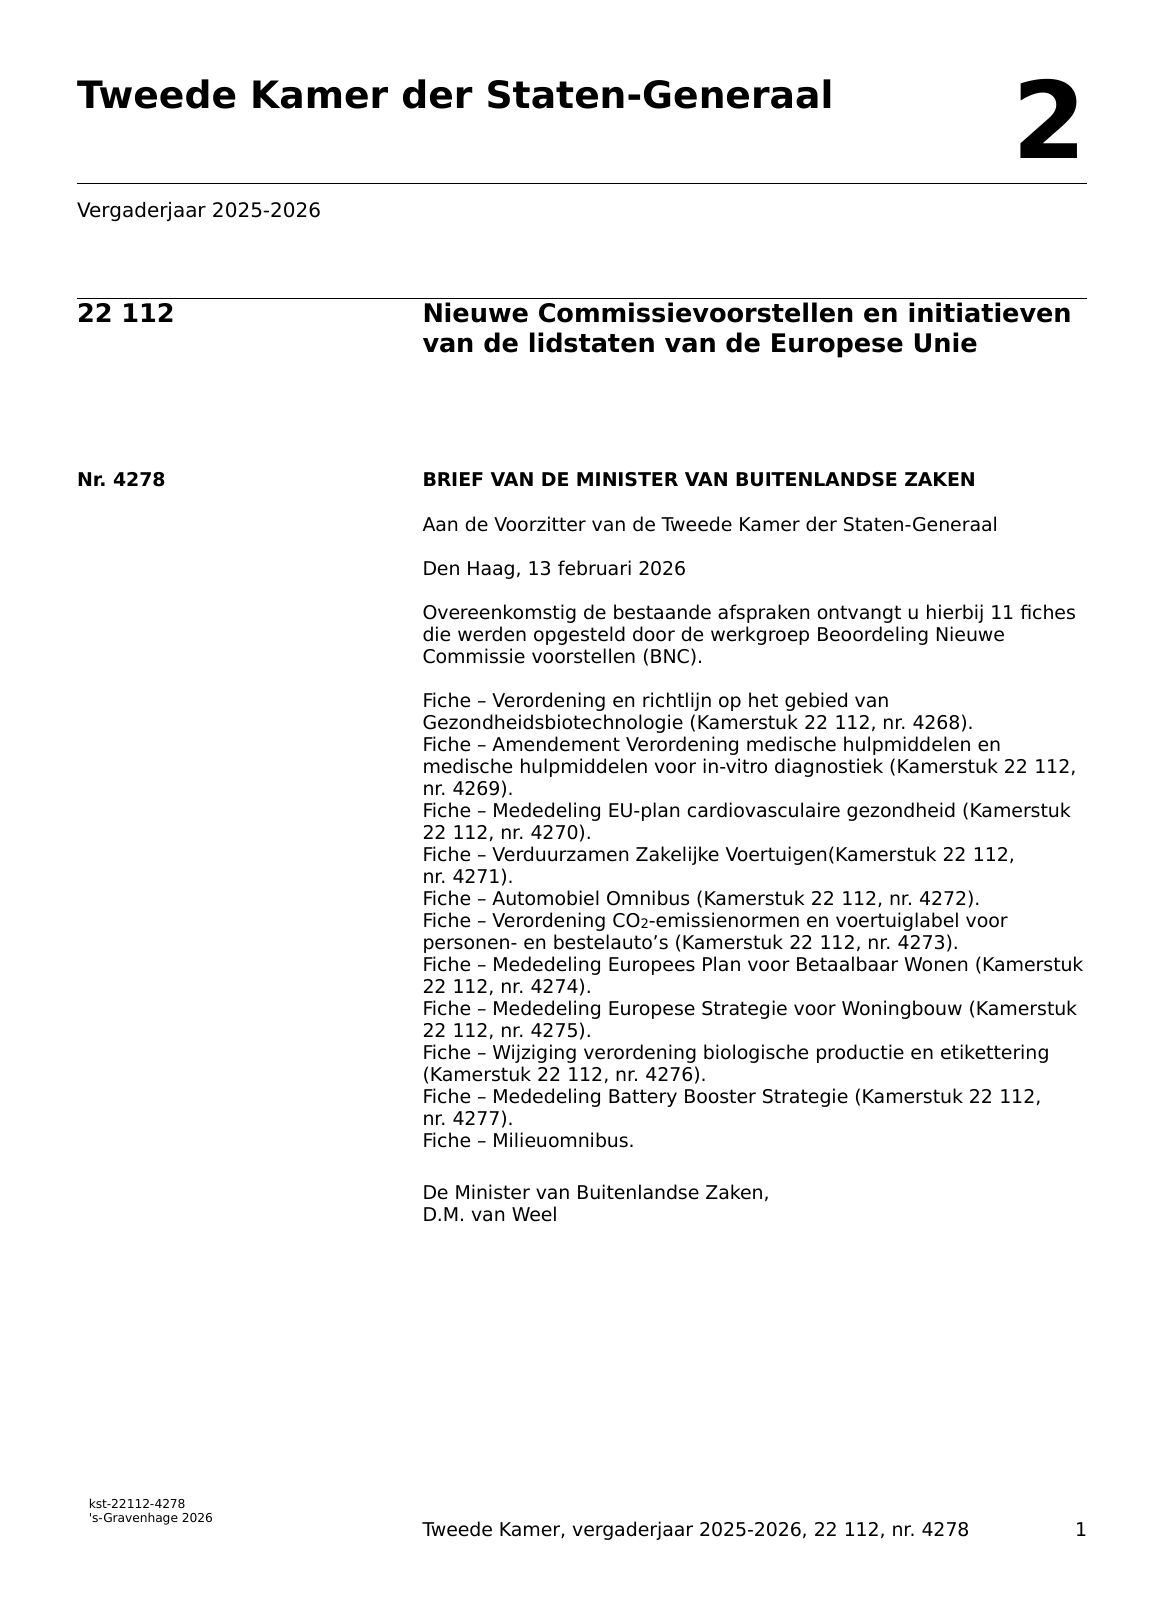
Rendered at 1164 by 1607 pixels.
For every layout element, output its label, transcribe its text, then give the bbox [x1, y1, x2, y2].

text Fiche – Verduurzamen Zakelijke Voertuigen(Kamerstuk 22 112, nr. 4271). [422, 844, 1087, 888]
text Fiche – Mededeling Europees Plan voor Betaalbaar Wonen (Kamerstuk 22 112, nr. 4274). [422, 954, 1087, 998]
text Fiche – Mededeling Battery Booster Strategie (Kamerstuk 22 112, nr. 4277). [422, 1086, 1087, 1129]
text kst-22112-4278 [88, 1497, 323, 1511]
text Fiche – Mededeling Europese Strategie voor Woningbouw (Kamerstuk 22 112, nr. 4275). [422, 998, 1087, 1042]
text Fiche – Automobiel Omnibus (Kamerstuk 22 112, nr. 4272). [422, 888, 1087, 910]
text Den Haag, 13 februari 2026 [422, 558, 1087, 580]
text De Minister van Buitenlandse Zaken, D.M. van Weel [422, 1182, 1087, 1226]
subtitle 22 112 Nieuwe Commissievoorstellen en initiatieven van de lidstaten van de Europese Unie [77, 299, 1087, 358]
table_cell Vergaderjaar 2025-2026 [77, 184, 1087, 298]
text Fiche – Mededeling EU-plan cardiovasculaire gezondheid (Kamerstuk 22 112, nr. 4270). [422, 800, 1087, 844]
text Overeenkomstig de bestaande afspraken ontvangt u hierbij 11 fiches die werden opgesteld door de werkgroep Beoordeling Nieuwe Commissie voorstellen (BNC). [422, 602, 1087, 668]
text Fiche – Amendement Verordening medische hulpmiddelen en medische hulpmiddelen voor in-vitro diagnostiek (Kamerstuk 22 112, nr. 4269). [422, 734, 1087, 800]
table_header 2 [886, 59, 1087, 183]
text Fiche – Milieuomnibus. [422, 1129, 1087, 1152]
table_header Tweede Kamer der Staten-Generaal [77, 59, 886, 183]
text Fiche – Verordening CO2-emissienormen en voertuiglabel voor personen- en bestelauto’s (Kamerstuk 22 112, nr. 4273). [422, 910, 1087, 954]
text Fiche – Wijziging verordening biologische productie en etikettering (Kamerstuk 22 112, nr. 4276). [422, 1042, 1087, 1086]
text Aan de Voorzitter van de Tweede Kamer der Staten-Generaal [422, 513, 1087, 536]
text Fiche – Verordening en richtlijn op het gebied van Gezondheidsbiotechnologie (Kamerstuk 22 112, nr. 4268). [422, 690, 1087, 734]
subtitle Nr. 4278 BRIEF VAN DE MINISTER VAN BUITENLANDSE ZAKEN [77, 469, 1087, 491]
text 's-Gravenhage 2026 [88, 1511, 323, 1525]
